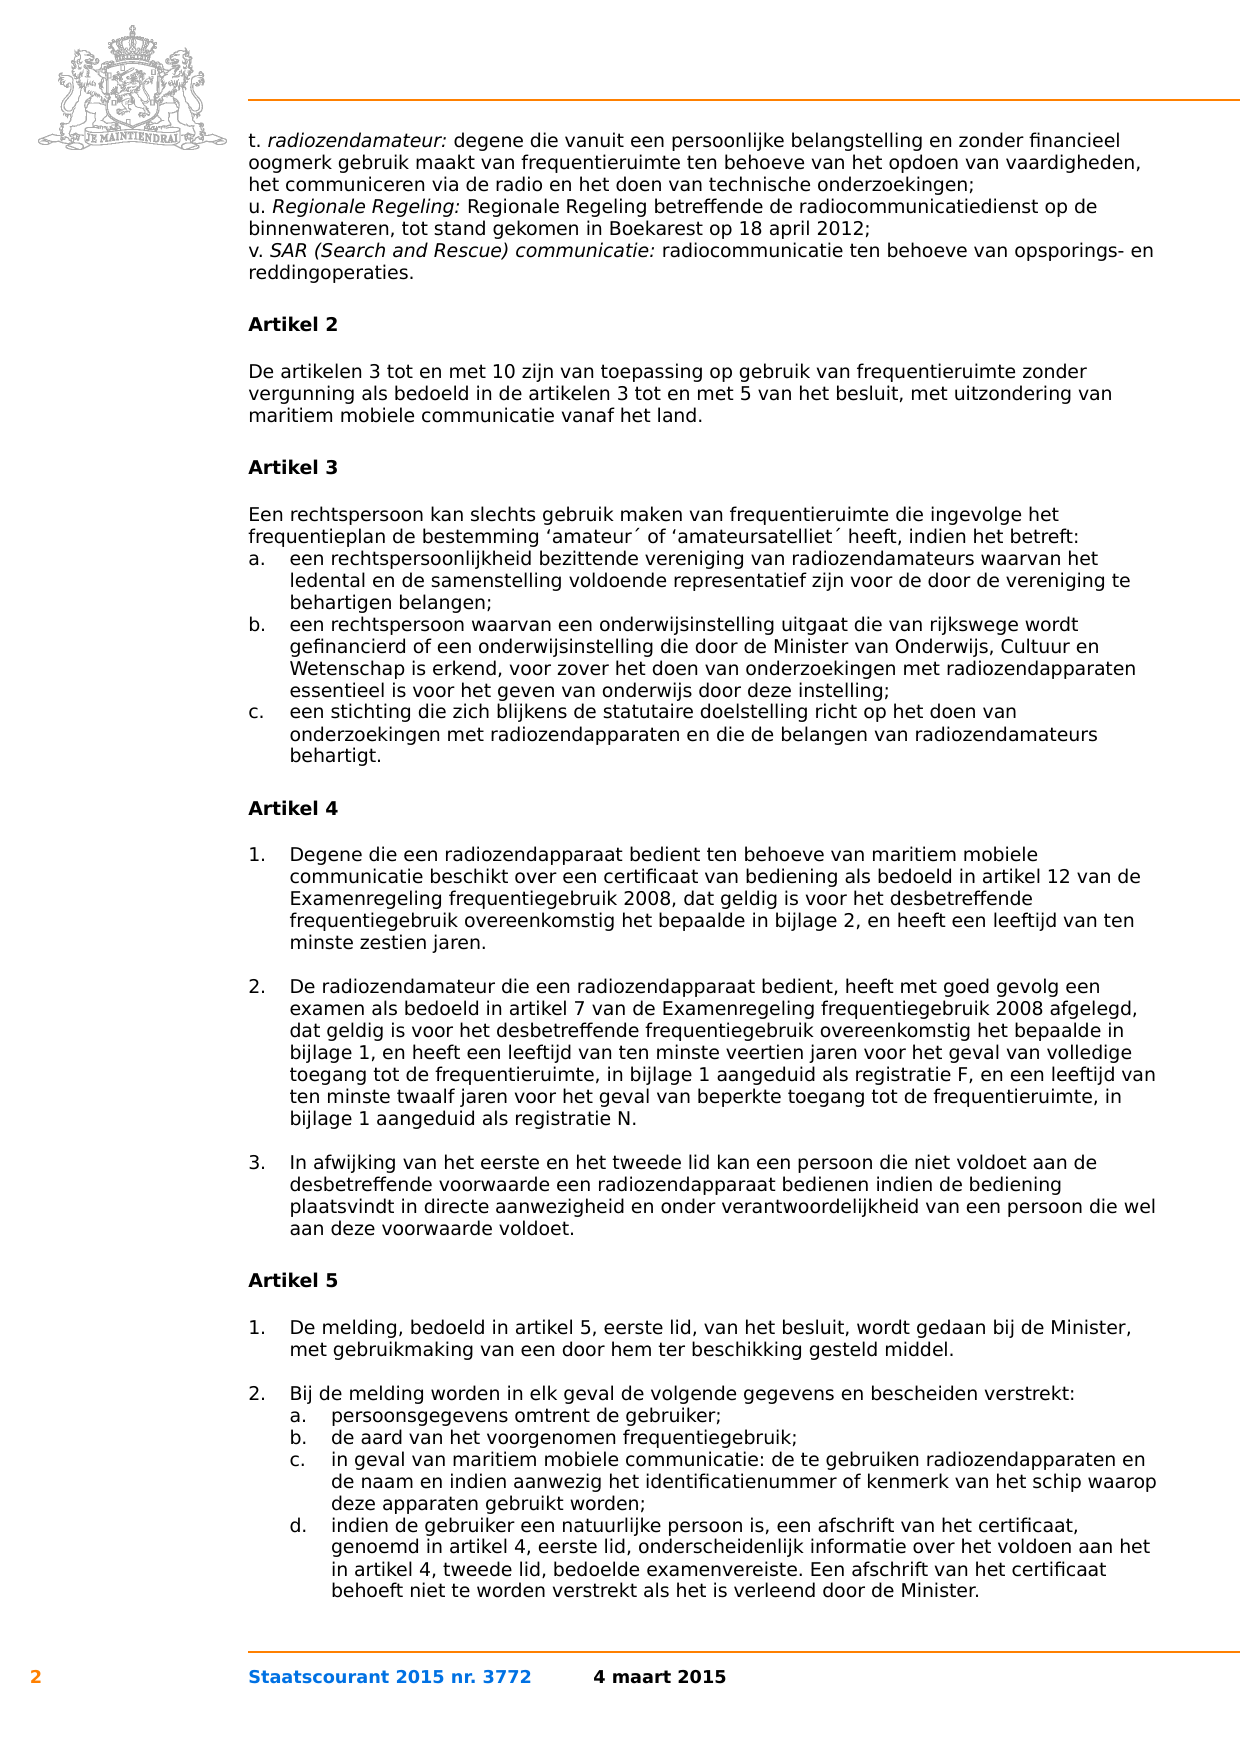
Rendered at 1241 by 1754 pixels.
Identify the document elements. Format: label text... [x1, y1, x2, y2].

text De artikelen 3 tot en met 10 zijn van toepassing op gebruik van frequentieruimte zonder vergunning als bedoeld in de artikelen 3 tot en met 5 van het besluit, met uitzondering van maritiem mobiele communicatie vanaf het land. [248, 361, 1163, 427]
text 3. In afwijking van het eerste en het tweede lid kan een persoon die niet voldoet aan de desbetreffende voorwaarde een radiozendapparaat bedienen indien de bediening plaatsvindt in directe aanwezigheid en onder verantwoordelijkheid van een persoon die wel aan deze voorwaarde voldoet. [248, 1152, 1163, 1240]
text b. de aard van het voorgenomen frequentiegebruik; [289, 1427, 1163, 1448]
text c. een stichting die zich blijkens de statutaire doelstelling richt op het doen van onderzoekingen met radiozendapparaten en die de belangen van radiozendamateurs behartigt. [248, 701, 1163, 767]
text t. radiozendamateur: degene die vanuit een persoonlijke belangstelling en zonder financieel oogmerk gebruik maakt van frequentieruimte ten behoeve van het opdoen van vaardigheden, het communiceren via de radio en het doen van technische onderzoekingen; [248, 130, 1163, 196]
text 2. Bij de melding worden in elk geval de volgende gegevens en bescheiden verstrekt: [248, 1383, 1163, 1404]
text 1. Degene die een radiozendapparaat bedient ten behoeve van maritiem mobiele communicatie beschikt over een certificaat van bediening als bedoeld in artikel 12 van de Examenregeling frequentiegebruik 2008, dat geldig is voor het desbetreffende frequentiegebruik overeenkomstig het bepaalde in bijlage 2, en heeft een leeftijd van ten minste zestien jaren. [248, 844, 1163, 954]
text c. in geval van maritiem mobiele communicatie: de te gebruiken radiozendapparaten en de naam en indien aanwezig het identificatienummer of kenmerk van het schip waarop deze apparaten gebruikt worden; [289, 1448, 1163, 1514]
text a. persoonsgegevens omtrent de gebruiker; [289, 1404, 1163, 1427]
subtitle Artikel 5 [248, 1270, 1163, 1292]
text 2. De radiozendamateur die een radiozendapparaat bedient, heeft met goed gevolg een examen als bedoeld in artikel 7 van de Examenregeling frequentiegebruik 2008 afgelegd, dat geldig is voor het desbetreffende frequentiegebruik overeenkomstig het bepaalde in bijlage 1, en heeft een leeftijd van ten minste veertien jaren voor het geval van volledige toegang tot de frequentieruimte, in bijlage 1 aangeduid als registratie F, en een leeftijd van ten minste twaalf jaren voor het geval van beperkte toegang tot de frequentieruimte, in bijlage 1 aangeduid als registratie N. [248, 976, 1163, 1130]
text 1. De melding, bedoeld in artikel 5, eerste lid, van het besluit, wordt gedaan bij de Minister, met gebruikmaking van een door hem ter beschikking gesteld middel. [248, 1317, 1163, 1361]
text b. een rechtspersoon waarvan een onderwijsinstelling uitgaat die van rijkswege wordt gefinancierd of een onderwijsinstelling die door de Minister van Onderwijs, Cultuur en Wetenschap is erkend, voor zover het doen van onderzoekingen met radiozendapparaten essentieel is voor het geven van onderwijs door deze instelling; [248, 613, 1163, 701]
subtitle Artikel 4 [248, 797, 1163, 819]
text u. Regionale Regeling: Regionale Regeling betreffende de radiocommunicatiedienst op de binnenwateren, tot stand gekomen in Boekarest op 18 april 2012; [248, 196, 1163, 240]
text a. een rechtspersoonlijkheid bezittende vereniging van radiozendamateurs waarvan het ledental en de samenstelling voldoende representatief zijn voor de door de vereniging te behartigen belangen; [248, 548, 1163, 613]
subtitle Artikel 2 [248, 314, 1163, 336]
text Een rechtspersoon kan slechts gebruik maken van frequentieruimte die ingevolge het frequentieplan de bestemming ‘amateur´ of ‘amateursatelliet´ heeft, indien het betreft: [248, 504, 1163, 548]
picture [38, 25, 227, 150]
subtitle Artikel 3 [248, 457, 1163, 479]
text d. indien de gebruiker een natuurlijke persoon is, een afschrift van het certificaat, genoemd in artikel 4, eerste lid, onderscheidenlijk informatie over het voldoen aan het in artikel 4, tweede lid, bedoelde examenvereiste. Een afschrift van het certificaat behoeft niet te worden verstrekt als het is verleend door de Minister. [289, 1514, 1163, 1602]
text v. SAR (Search and Rescue) communicatie: radiocommunicatie ten behoeve van opsporings- en reddingoperaties. [248, 240, 1163, 284]
